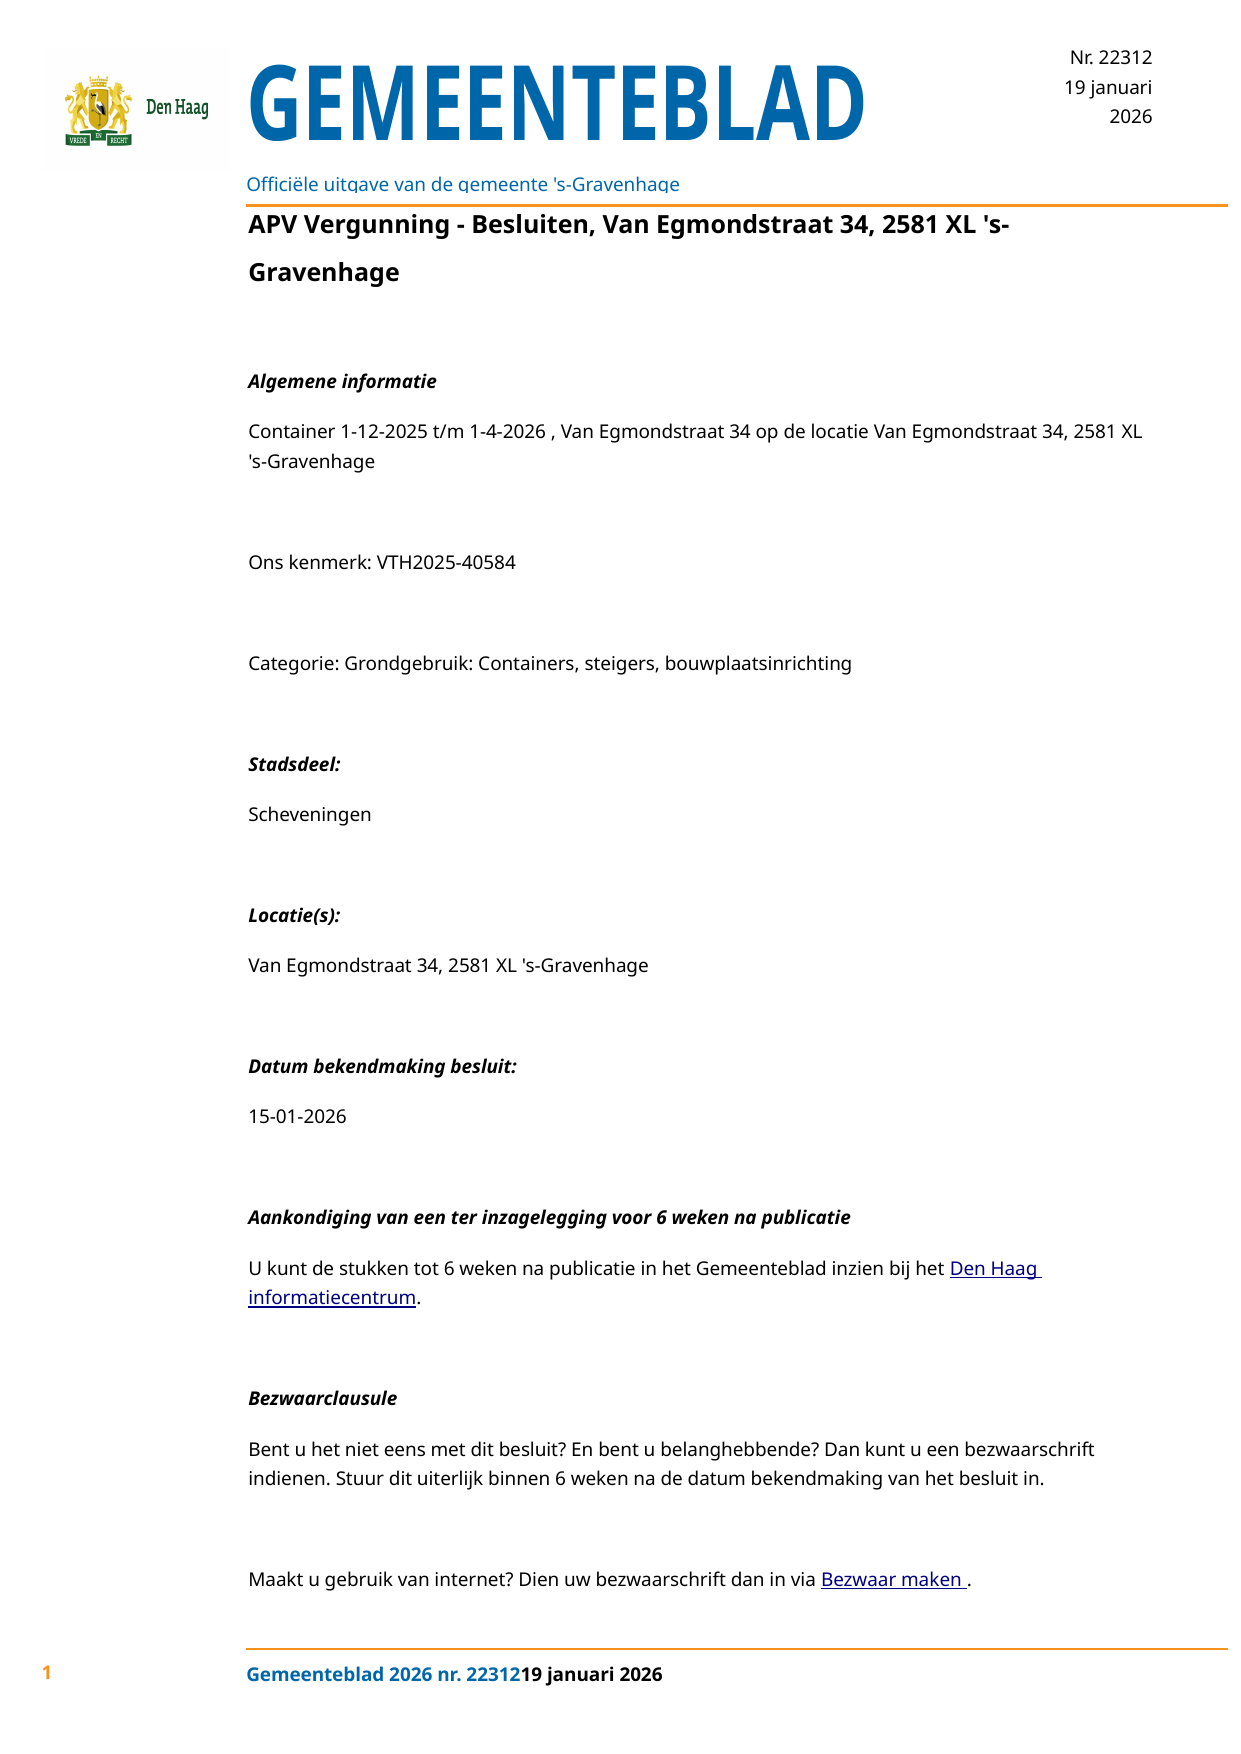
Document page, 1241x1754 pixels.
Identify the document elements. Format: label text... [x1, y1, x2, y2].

picture [41, 47, 231, 172]
text Datum bekendmaking besluit: [248, 1053, 1152, 1079]
text Stadsdeel: [248, 751, 1152, 777]
text Van Egmondstraat 34, 2581 XL 's-Gravenhage [248, 952, 1152, 978]
text 15-01-2026 [248, 1104, 1152, 1129]
text Algemene informatie [248, 368, 1152, 394]
text Ons kenmerk: VTH2025-40584 [248, 549, 1152, 575]
text Categorie: Grondgebruik: Containers, steigers, bouwplaatsinrichting [248, 650, 1152, 676]
text Maakt u gebruik van internet? Dien uw bezwaarschrift dan in via Bezwaar maken . [248, 1566, 1152, 1592]
text Aankondiging van een ter inzagelegging voor 6 weken na publicatie [248, 1204, 1152, 1230]
text Locatie(s): [248, 902, 1152, 928]
text Scheveningen [248, 801, 1152, 827]
text Container 1-12-2025 t/m 1-4-2026 , Van Egmondstraat 34 op de locatie Van Egmondstraat 34, 2581 XL 's-Gravenhage [248, 419, 1152, 474]
text U kunt de stukken tot 6 weken na publicatie in het Gemeenteblad inzien bij het Den Haag informatiecentrum. [248, 1255, 1152, 1310]
text Bezwaarclausule [248, 1385, 1152, 1411]
text Bent u het niet eens met dit besluit? En bent u belanghebbende? Dan kunt u een bezwaarschrift indienen. Stuur dit uiterlijk binnen 6 weken na de datum bekendmaking van het besluit in. [248, 1436, 1152, 1491]
text APV Vergunning - Besluiten, Van Egmondstraat 34, 2581 XL 's-Gravenhage [248, 207, 1152, 288]
